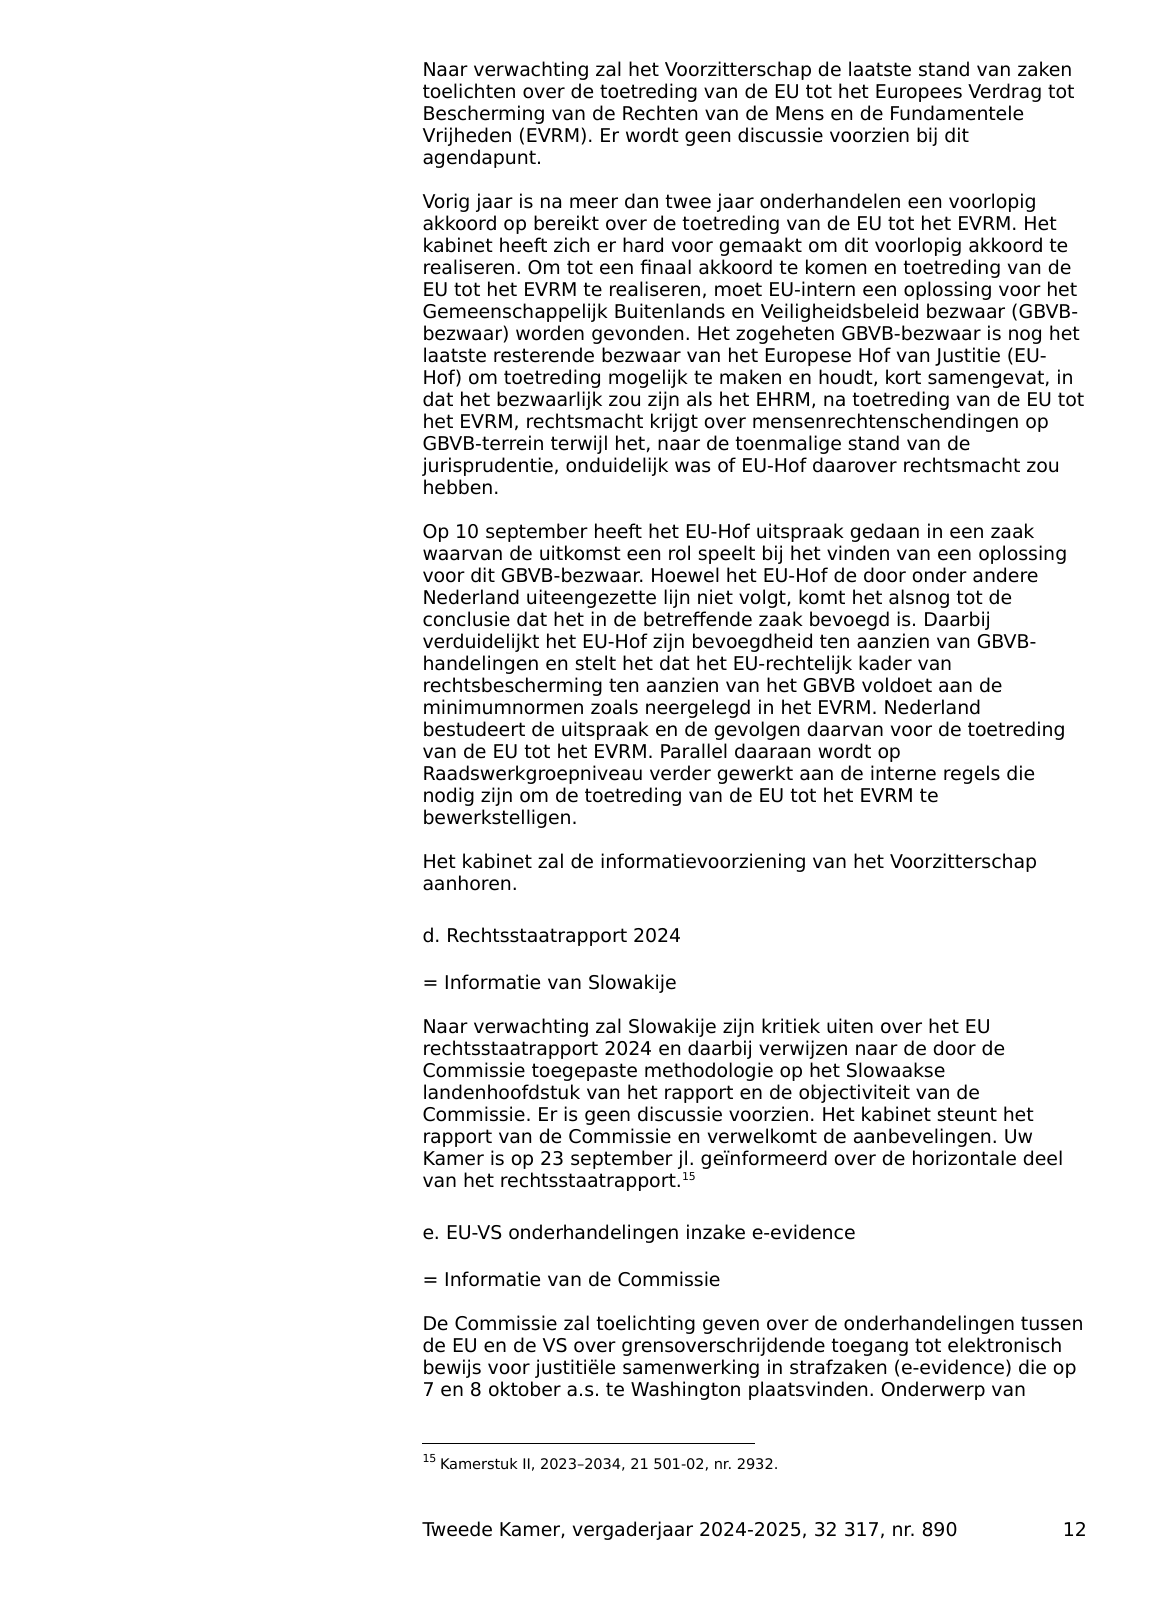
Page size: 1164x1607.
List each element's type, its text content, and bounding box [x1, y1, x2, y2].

subtitle e. EU-VS onderhandelingen inzake e-evidence [422, 1222, 1087, 1244]
text Op 10 september heeft het EU-Hof uitspraak gedaan in een zaak waarvan de uitkomst een rol speelt bij het vinden van een oplossing voor dit GBVB-bezwaar. Hoewel het EU-Hof de door onder andere Nederland uiteengezette lijn niet volgt, komt het alsnog tot de conclusie dat het in de betreffende zaak bevoegd is. Daarbij verduidelijkt het EU-Hof zijn bevoegdheid ten aanzien van GBVB-handelingen en stelt het dat het EU-rechtelijk kader van rechtsbescherming ten aanzien van het GBVB voldoet aan de minimumnormen zoals neergelegd in het EVRM. Nederland bestudeert de uitspraak en de gevolgen daarvan voor de toetreding van de EU tot het EVRM. Parallel daaraan wordt op Raadswerkgroepniveau verder gewerkt aan de interne regels die nodig zijn om de toetreding van de EU tot het EVRM te bewerkstelligen. [422, 521, 1087, 829]
text = Informatie van Slowakije [422, 972, 1087, 994]
text Het kabinet zal de informatievoorziening van het Voorzitterschap aanhoren. [422, 851, 1087, 895]
subtitle d. Rechtsstaatrapport 2024 [422, 925, 1087, 947]
text Kamerstuk II, 2023–2034, 21 501-02, nr. 2932. [422, 1452, 1087, 1474]
text Naar verwachting zal het Voorzitterschap de laatste stand van zaken toelichten over de toetreding van de EU tot het Europees Verdrag tot Bescherming van de Rechten van de Mens en de Fundamentele Vrijheden (EVRM). Er wordt geen discussie voorzien bij dit agendapunt. [422, 59, 1087, 169]
text Vorig jaar is na meer dan twee jaar onderhandelen een voorlopig akkoord op bereikt over de toetreding van de EU tot het EVRM. Het kabinet heeft zich er hard voor gemaakt om dit voorlopig akkoord te realiseren. Om tot een finaal akkoord te komen en toetreding van de EU tot het EVRM te realiseren, moet EU-intern een oplossing voor het Gemeenschappelijk Buitenlands en Veiligheidsbeleid bezwaar (GBVB-bezwaar) worden gevonden. Het zogeheten GBVB-bezwaar is nog het laatste resterende bezwaar van het Europese Hof van Justitie (EU-Hof) om toetreding mogelijk te maken en houdt, kort samengevat, in dat het bezwaarlijk zou zijn als het EHRM, na toetreding van de EU tot het EVRM, rechtsmacht krijgt over mensenrechtenschendingen op GBVB-terrein terwijl het, naar de toenmalige stand van de jurisprudentie, onduidelijk was of EU-Hof daarover rechtsmacht zou hebben. [422, 191, 1087, 499]
text Naar verwachting zal Slowakije zijn kritiek uiten over het EU rechtsstaatrapport 2024 en daarbij verwijzen naar de door de Commissie toegepaste methodologie op het Slowaakse landenhoofdstuk van het rapport en de objectiviteit van de Commissie. Er is geen discussie voorzien. Het kabinet steunt het rapport van de Commissie en verwelkomt de aanbevelingen. Uw Kamer is op 23 september jl. geïnformeerd over de horizontale deel van het rechtsstaatrapport. [422, 1016, 1087, 1192]
text De Commissie zal toelichting geven over de onderhandelingen tussen de EU en de VS over grensoverschrijdende toegang tot elektronisch bewijs voor justitiële samenwerking in strafzaken (e-evidence) die op 7 en 8 oktober a.s. te Washington plaatsvinden. Onderwerp van [422, 1313, 1087, 1401]
text = Informatie van de Commissie [422, 1269, 1087, 1291]
